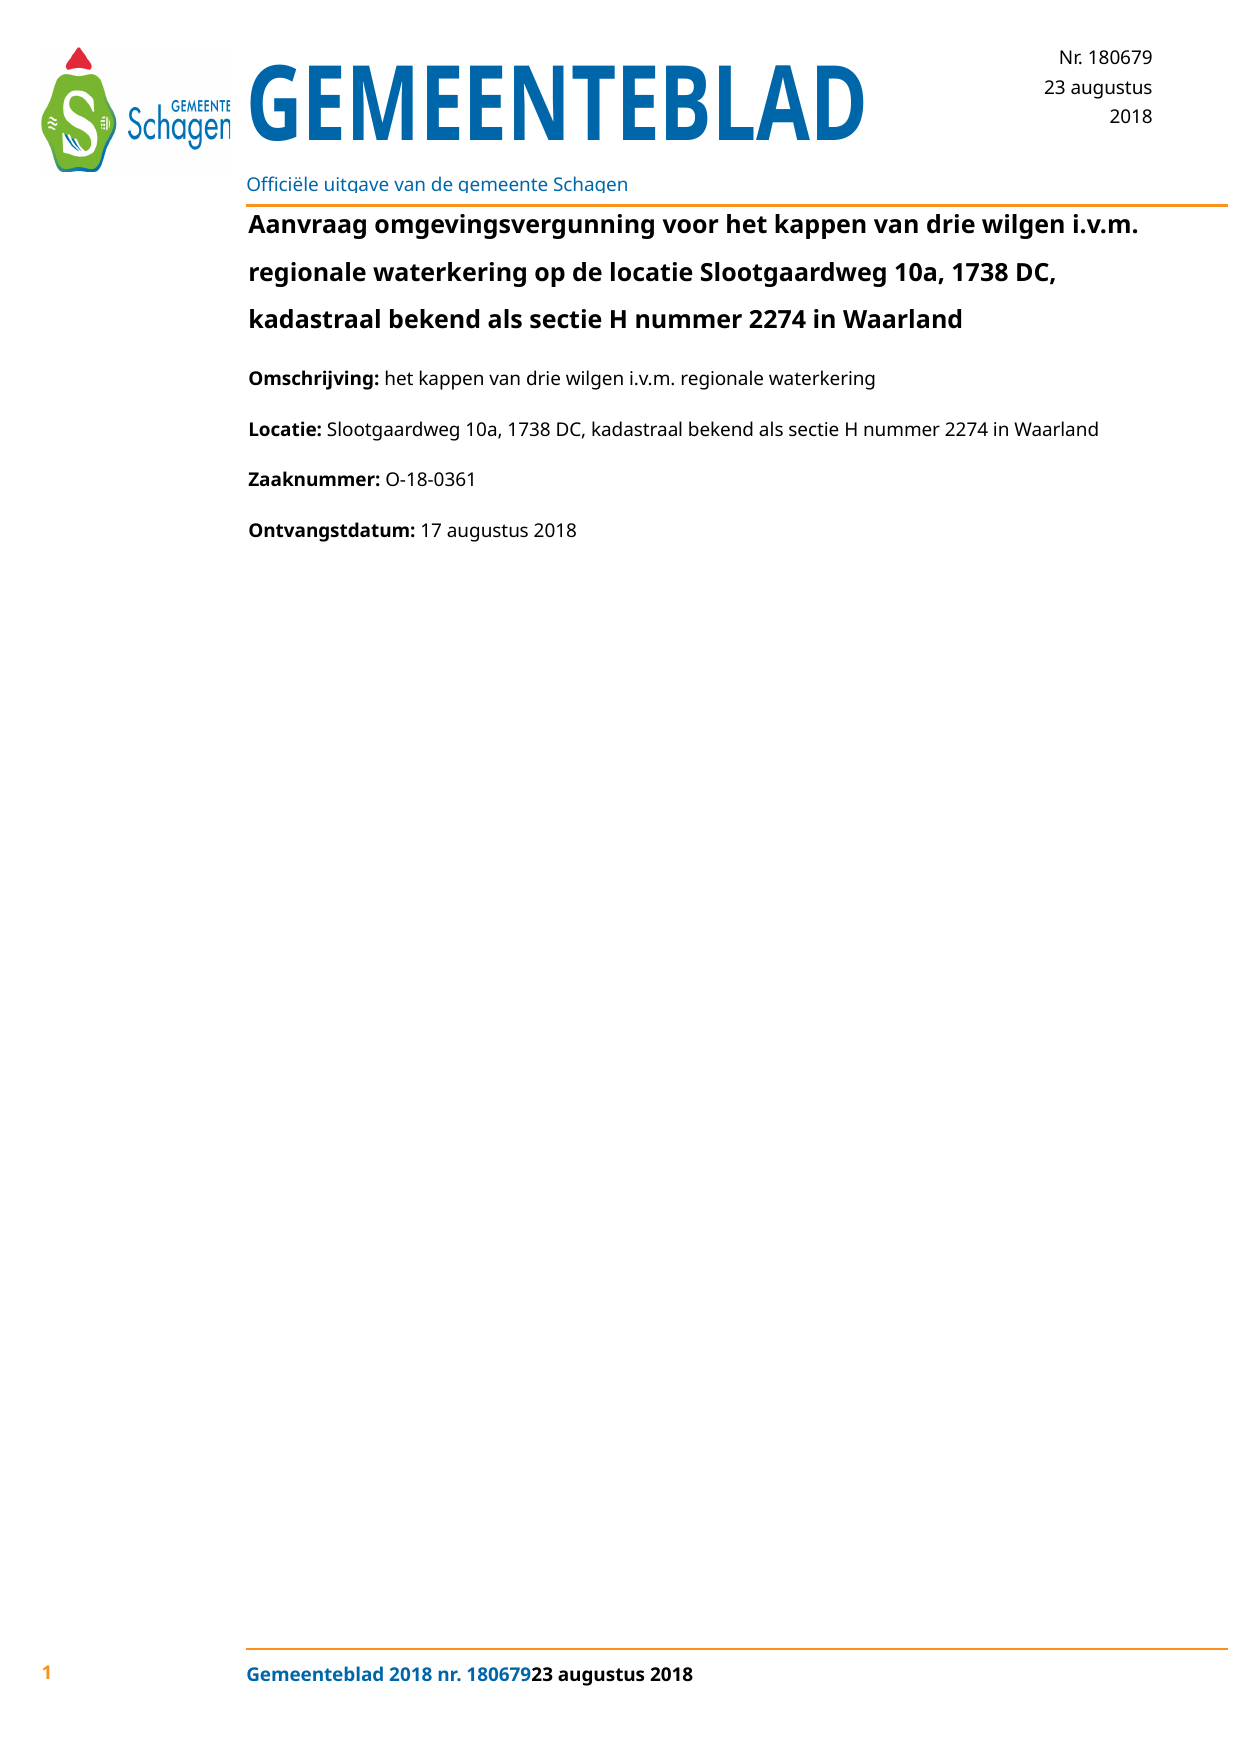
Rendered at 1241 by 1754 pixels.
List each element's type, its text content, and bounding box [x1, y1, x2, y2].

text Aanvraag omgevingsvergunning voor het kappen van drie wilgen i.v.m. regionale waterkering op de locatie Slootgaardweg 10a, 1738 DC, kadastraal bekend als sectie H nummer 2274 in Waarland [248, 207, 1152, 336]
text Omschrijving: het kappen van drie wilgen i.v.m. regionale waterkering [248, 366, 1152, 391]
text Ontvangstdatum: 17 augustus 2018 [248, 517, 1152, 542]
text Zaaknummer: O-18-0361 [248, 466, 1152, 492]
picture [41, 47, 231, 172]
text Locatie: Slootgaardweg 10a, 1738 DC, kadastraal bekend als sectie H nummer 2274 in Waarland [248, 416, 1152, 442]
